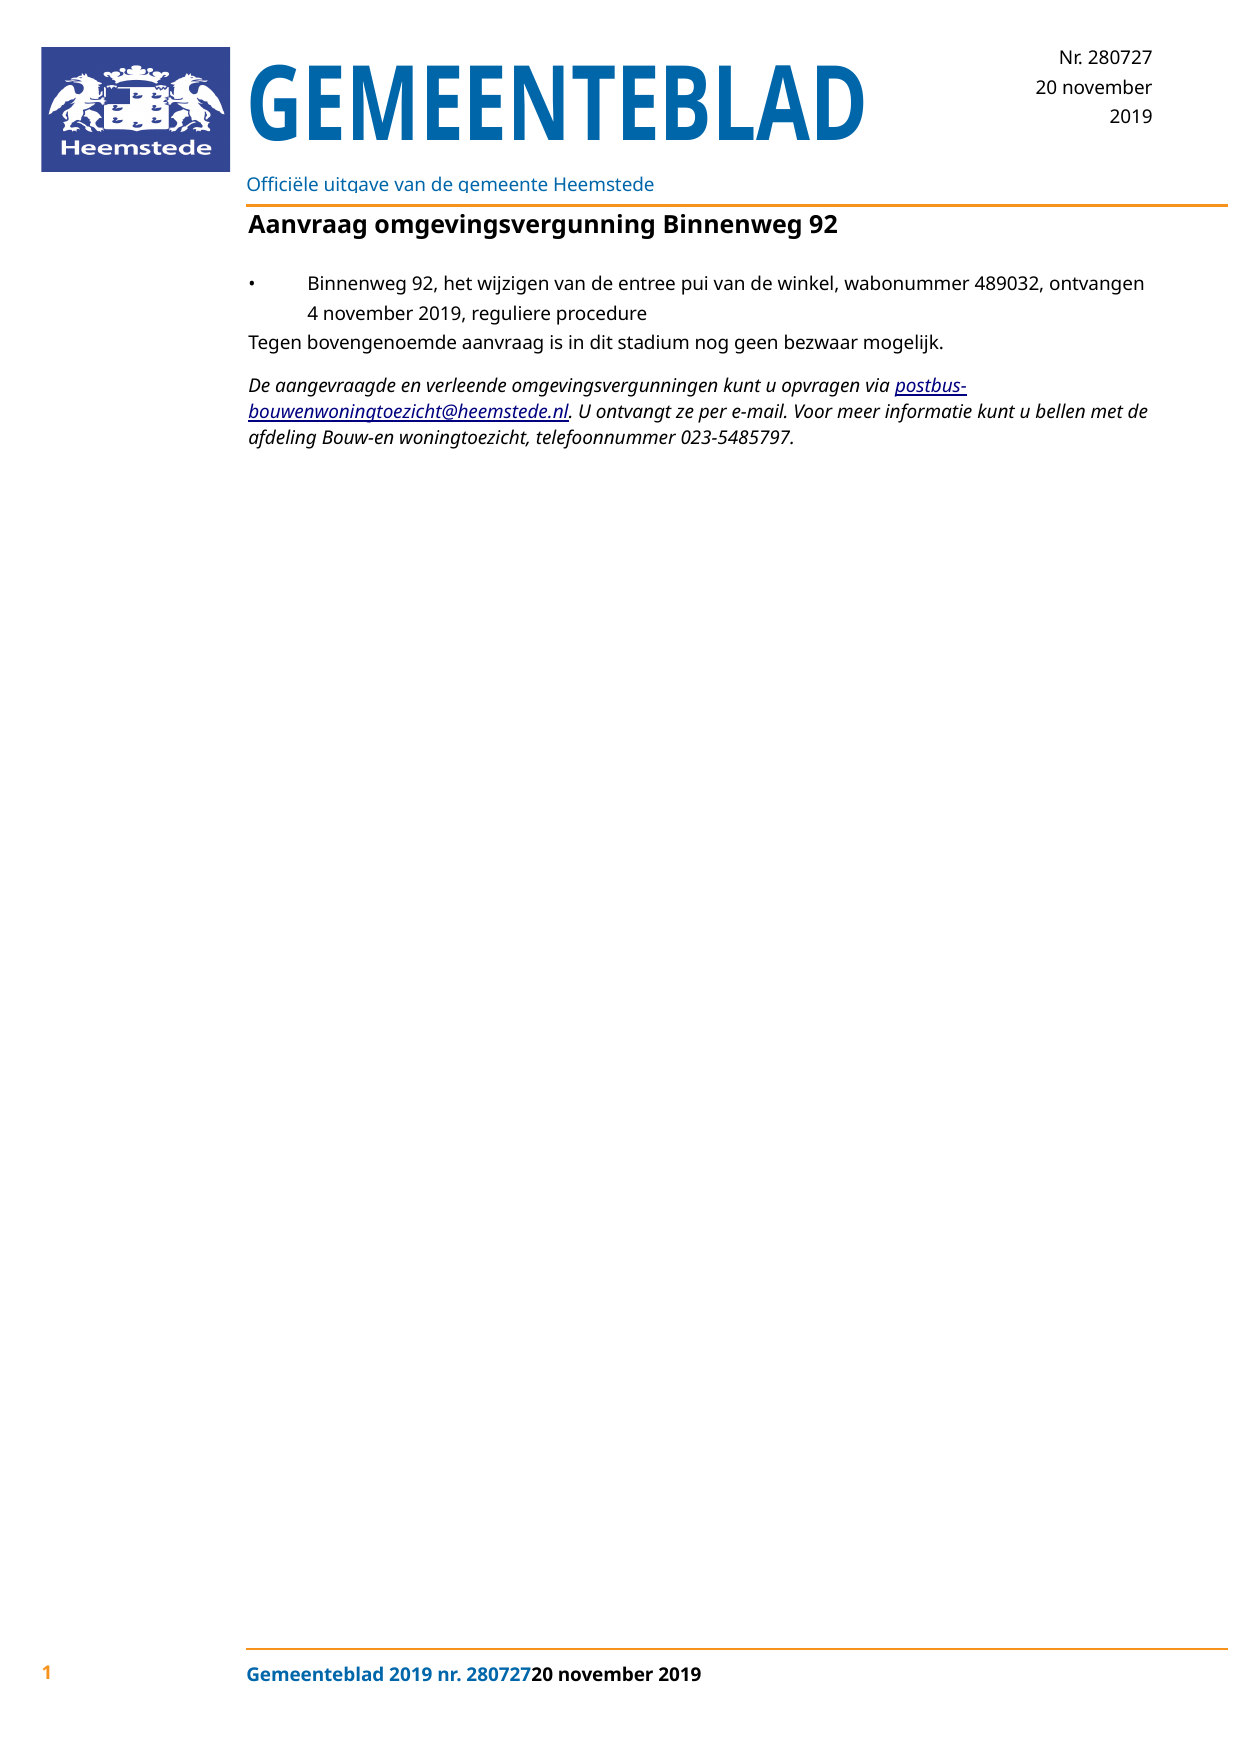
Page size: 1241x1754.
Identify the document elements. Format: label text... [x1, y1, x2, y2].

text De aangevraagde en verleende omgevingsvergunningen kunt u opvragen via postbus-bouwenwoningtoezicht@heemstede.nl. U ontvangt ze per e-mail. Voor meer informatie kunt u bellen met de afdeling Bouw-en woningtoezicht, telefoonnummer 023-5485797. [248, 373, 1152, 450]
text Aanvraag omgevingsvergunning Binnenweg 92 [248, 207, 1152, 241]
text Tegen bovengenoemde aanvraag is in dit stadium nog geen bezwaar mogelijk. [248, 329, 1152, 355]
list Binnenweg 92, het wijzigen van de entree pui van de winkel, wabonummer 489032, ontvangen 4 november 2019, reguliere procedure [248, 270, 1152, 326]
picture [41, 47, 231, 172]
